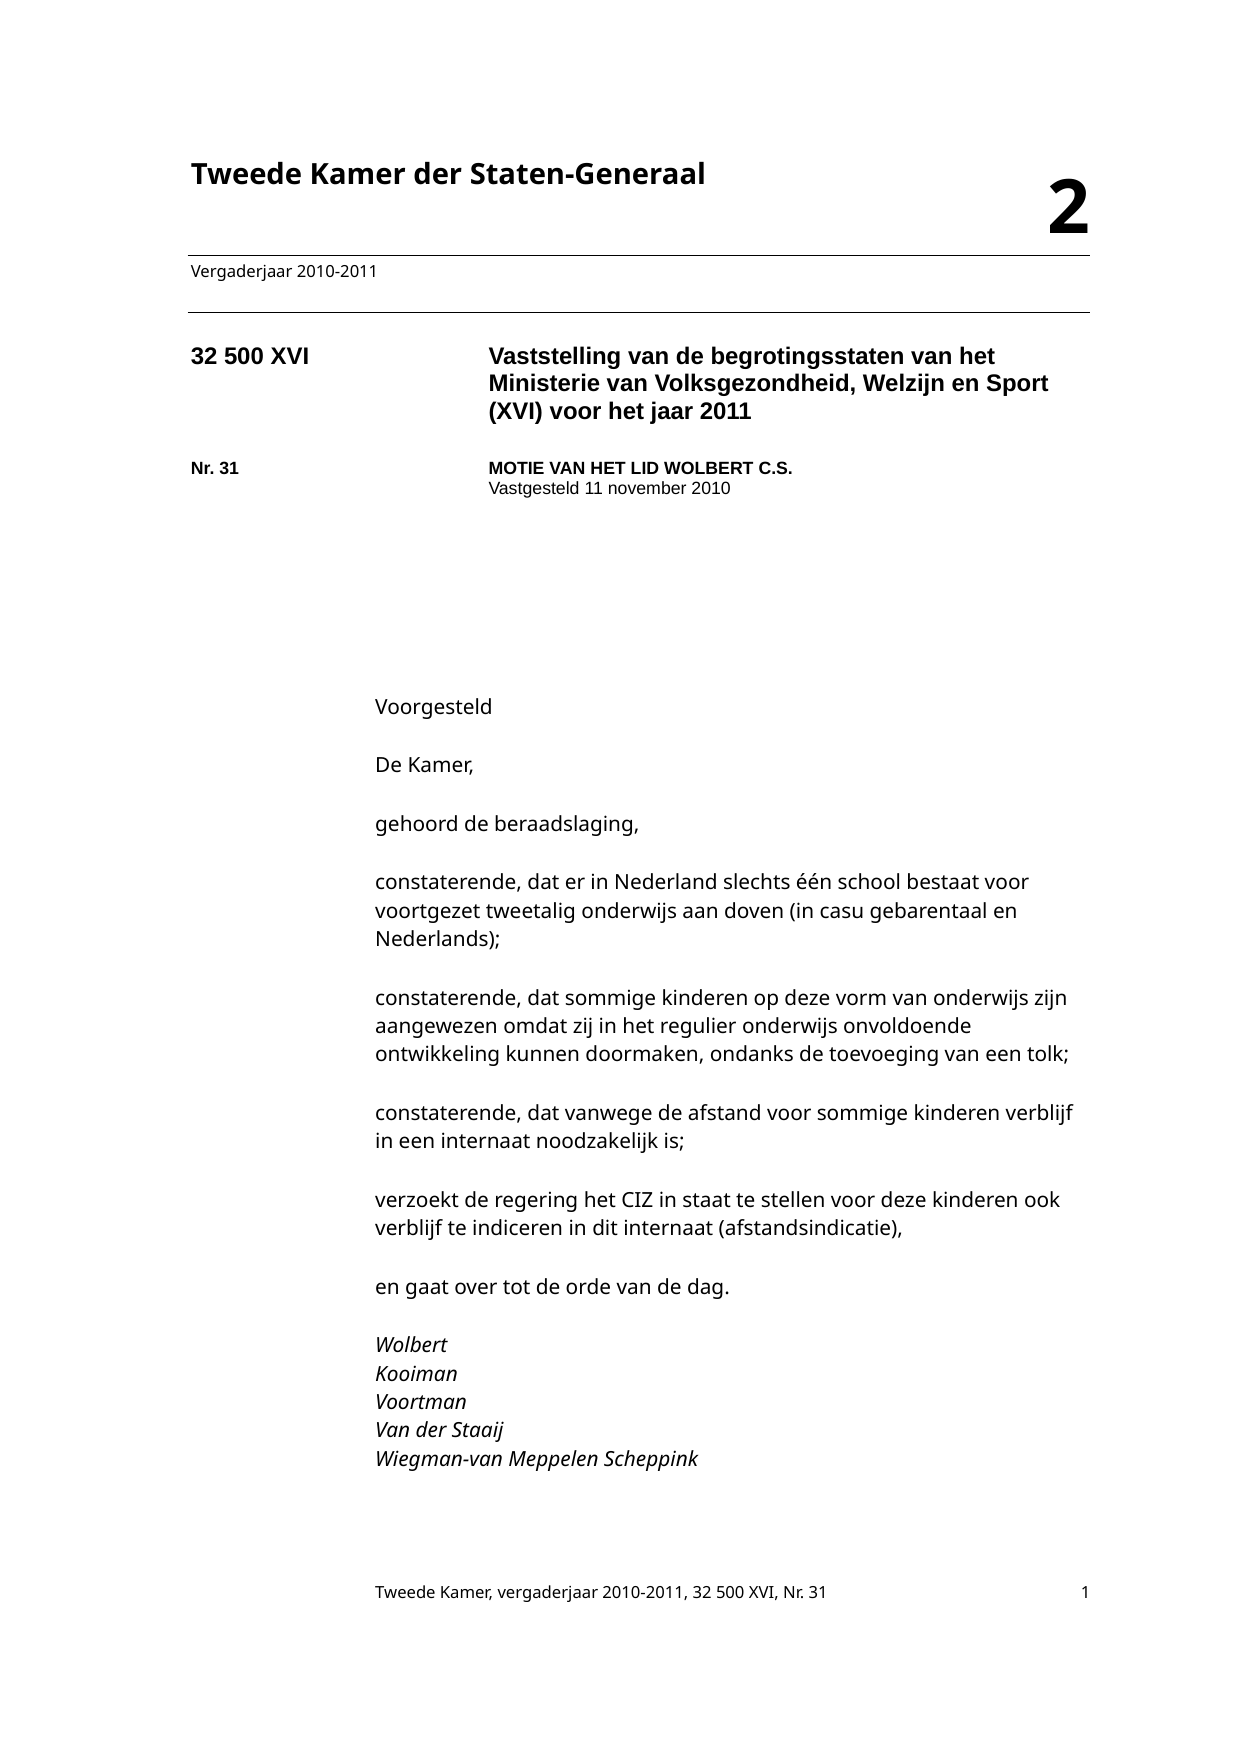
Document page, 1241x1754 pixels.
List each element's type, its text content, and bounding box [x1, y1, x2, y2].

table_cell Nr. 31 [188, 455, 485, 573]
text en gaat over tot de orde van de dag. [375, 1272, 1090, 1300]
text verzoekt de regering het CIZ in staat te stellen voor deze kinderen ook verblijf te indiceren in dit internaat (afstandsindicatie), [375, 1185, 1090, 1242]
table_cell Vaststelling van de begrotingsstaten van het Ministerie van Volksgezondheid, Welzijn en Sport (XVI) voor het jaar 2011 [485, 339, 1090, 454]
table_cell [485, 256, 1090, 312]
text constaterende, dat sommige kinderen op deze vorm van onderwijs zijn aangewezen omdat zij in het regulier onderwijs onvoldoende ontwikkeling kunnen doormaken, ondanks de toevoeging van een tolk; [375, 983, 1090, 1068]
text Kooiman [375, 1359, 1090, 1387]
text Wiegman-van Meppelen Scheppink [375, 1444, 1090, 1472]
table_cell Vergaderjaar 2010-2011 [188, 256, 485, 312]
text Wolbert [375, 1330, 1090, 1359]
table_cell 32 500 XVI [188, 339, 485, 454]
table_cell [188, 313, 485, 339]
text gehoord de beraadslaging, [375, 809, 1090, 837]
text Van der Staaij [375, 1416, 1090, 1444]
table_header 2 [910, 150, 1090, 255]
text Voortman [375, 1387, 1090, 1416]
text constaterende, dat vanwege de afstand voor sommige kinderen verblijf in een internaat noodzakelijk is; [375, 1098, 1090, 1155]
table_header Tweede Kamer der Staten-Generaal [188, 150, 909, 255]
text Voorgesteld [375, 692, 1090, 721]
text De Kamer, [375, 751, 1090, 779]
table_cell MOTIE VAN HET LID WOLBERT C.S. Vastgesteld 11 november 2010 [485, 455, 1090, 573]
table_cell [485, 313, 1090, 339]
text constaterende, dat er in Nederland slechts één school bestaat voor voortgezet tweetalig onderwijs aan doven (in casu gebarentaal en Nederlands); [375, 867, 1090, 953]
